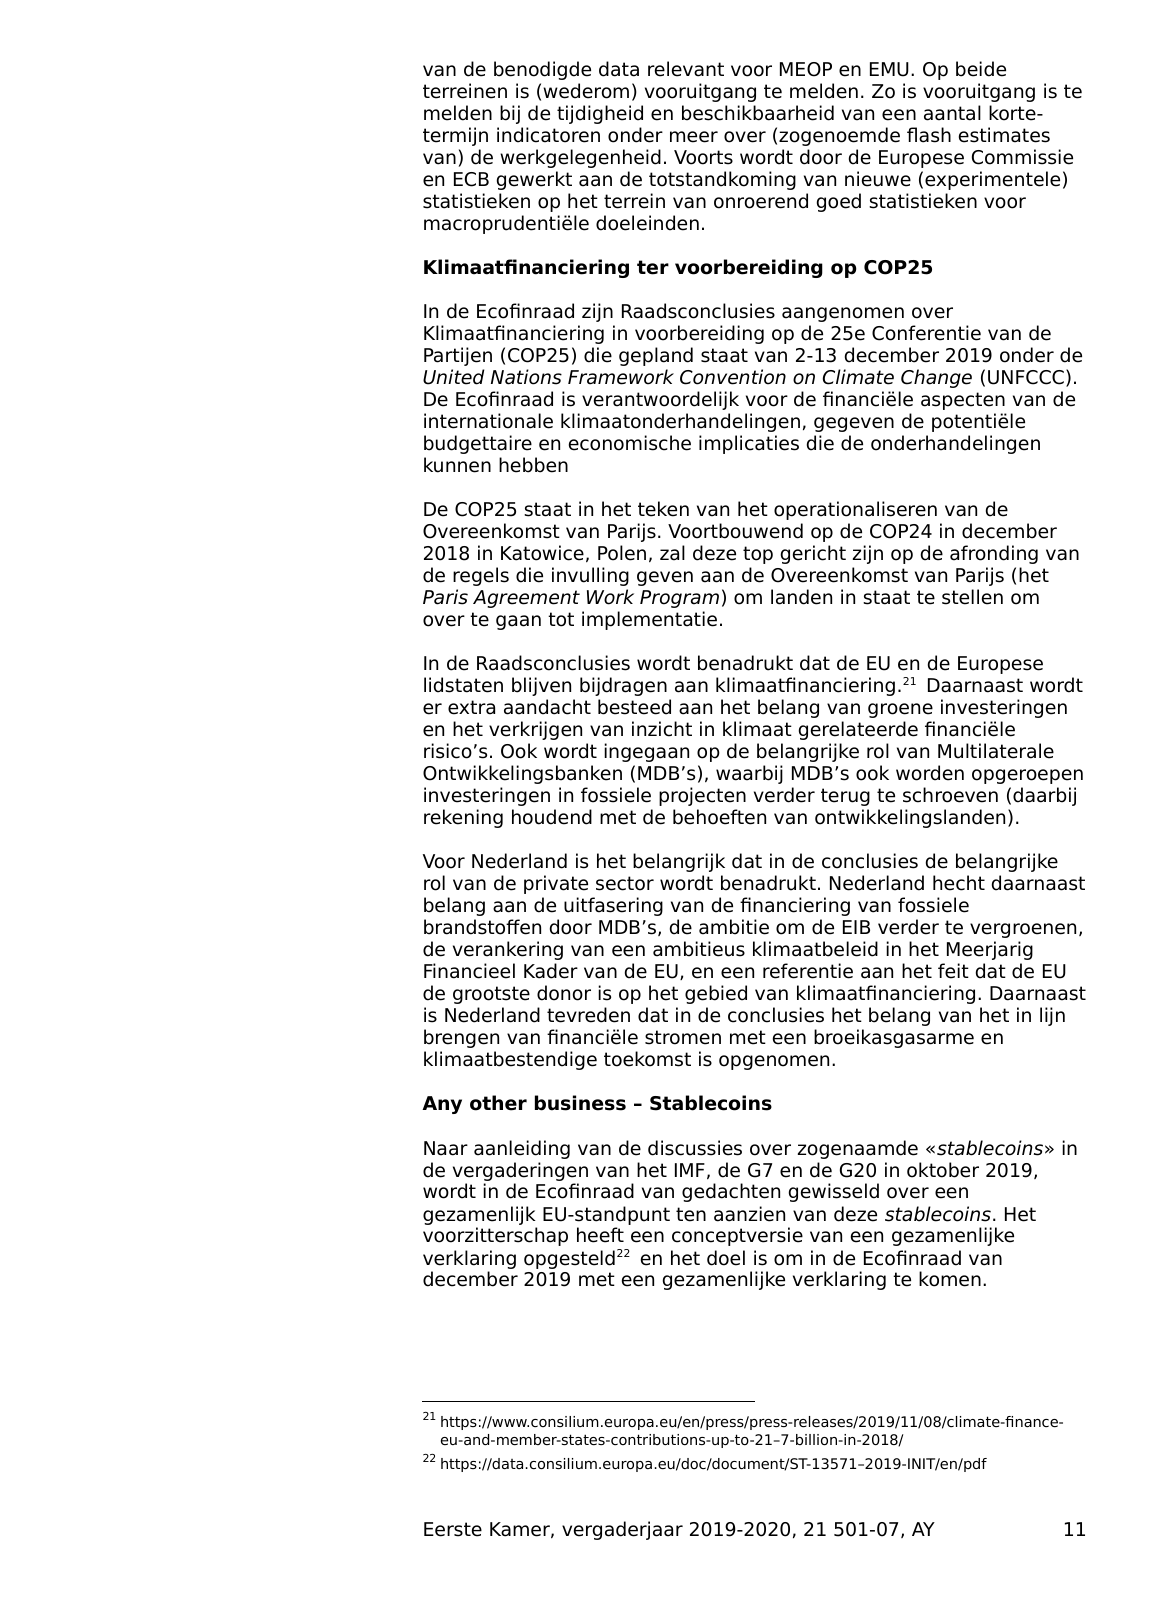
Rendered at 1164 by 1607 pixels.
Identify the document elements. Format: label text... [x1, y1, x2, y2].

text https://www.consilium.europa.eu/en/press/press-releases/2019/11/08/climate-finance-eu-and-member-states-contributions-up-to-21–7-billion-in-2018/ [422, 1410, 1087, 1449]
text De COP25 staat in het teken van het operationaliseren van de Overeenkomst van Parijs. Voortbouwend op de COP24 in december 2018 in Katowice, Polen, zal deze top gericht zijn op de afronding van de regels die invulling geven aan de Overeenkomst van Parijs (het Paris Agreement Work Program) om landen in staat te stellen om over te gaan tot implementatie. [422, 499, 1087, 631]
text Voor Nederland is het belangrijk dat in de conclusies de belangrijke rol van de private sector wordt benadrukt. Nederland hecht daarnaast belang aan de uitfasering van de financiering van fossiele brandstoffen door MDB’s, de ambitie om de EIB verder te vergroenen, de verankering van een ambitieus klimaatbeleid in het Meerjarig Financieel Kader van de EU, en een referentie aan het feit dat de EU de grootste donor is op het gebied van klimaatfinanciering. Daarnaast is Nederland tevreden dat in de conclusies het belang van het in lijn brengen van financiële stromen met een broeikasgasarme en klimaatbestendige toekomst is opgenomen. [422, 851, 1087, 1071]
subtitle Klimaatfinanciering ter voorbereiding op COP25 [422, 257, 1087, 279]
text van de benodigde data relevant voor MEOP en EMU. Op beide terreinen is (wederom) vooruitgang te melden. Zo is vooruitgang is te melden bij de tijdigheid en beschikbaarheid van een aantal korte-termijn indicatoren onder meer over (zogenoemde flash estimates van) de werkgelegenheid. Voorts wordt door de Europese Commissie en ECB gewerkt aan de totstandkoming van nieuwe (experimentele) statistieken op het terrein van onroerend goed statistieken voor macroprudentiële doeleinden. [422, 59, 1087, 235]
subtitle Any other business – Stablecoins [422, 1093, 1087, 1115]
text https://data.consilium.europa.eu/doc/document/ST-13571–2019-INIT/en/pdf [422, 1452, 1087, 1474]
text In de Ecofinraad zijn Raadsconclusies aangenomen over Klimaatfinanciering in voorbereiding op de 25e Conferentie van de Partijen (COP25) die gepland staat van 2-13 december 2019 onder de United Nations Framework Convention on Climate Change (UNFCCC). De Ecofinraad is verantwoordelijk voor de financiële aspecten van de internationale klimaatonderhandelingen, gegeven de potentiële budgettaire en economische implicaties die de onderhandelingen kunnen hebben [422, 301, 1087, 477]
text In de Raadsconclusies wordt benadrukt dat de EU en de Europese lidstaten blijven bijdragen aan klimaatfinanciering. Daarnaast wordt er extra aandacht besteed aan het belang van groene investeringen en het verkrijgen van inzicht in klimaat gerelateerde financiële risico’s. Ook wordt ingegaan op de belangrijke rol van Multilaterale Ontwikkelingsbanken (MDB’s), waarbij MDB’s ook worden opgeroepen investeringen in fossiele projecten verder terug te schroeven (daarbij rekening houdend met de behoeften van ontwikkelingslanden). [422, 653, 1087, 829]
text Naar aanleiding van de discussies over zogenaamde «stablecoins» in de vergaderingen van het IMF, de G7 en de G20 in oktober 2019, wordt in de Ecofinraad van gedachten gewisseld over een gezamenlijk EU-standpunt ten aanzien van deze stablecoins. Het voorzitterschap heeft een conceptversie van een gezamenlijke verklaring opgesteld en het doel is om in de Ecofinraad van december 2019 met een gezamenlijke verklaring te komen. [422, 1137, 1087, 1291]
